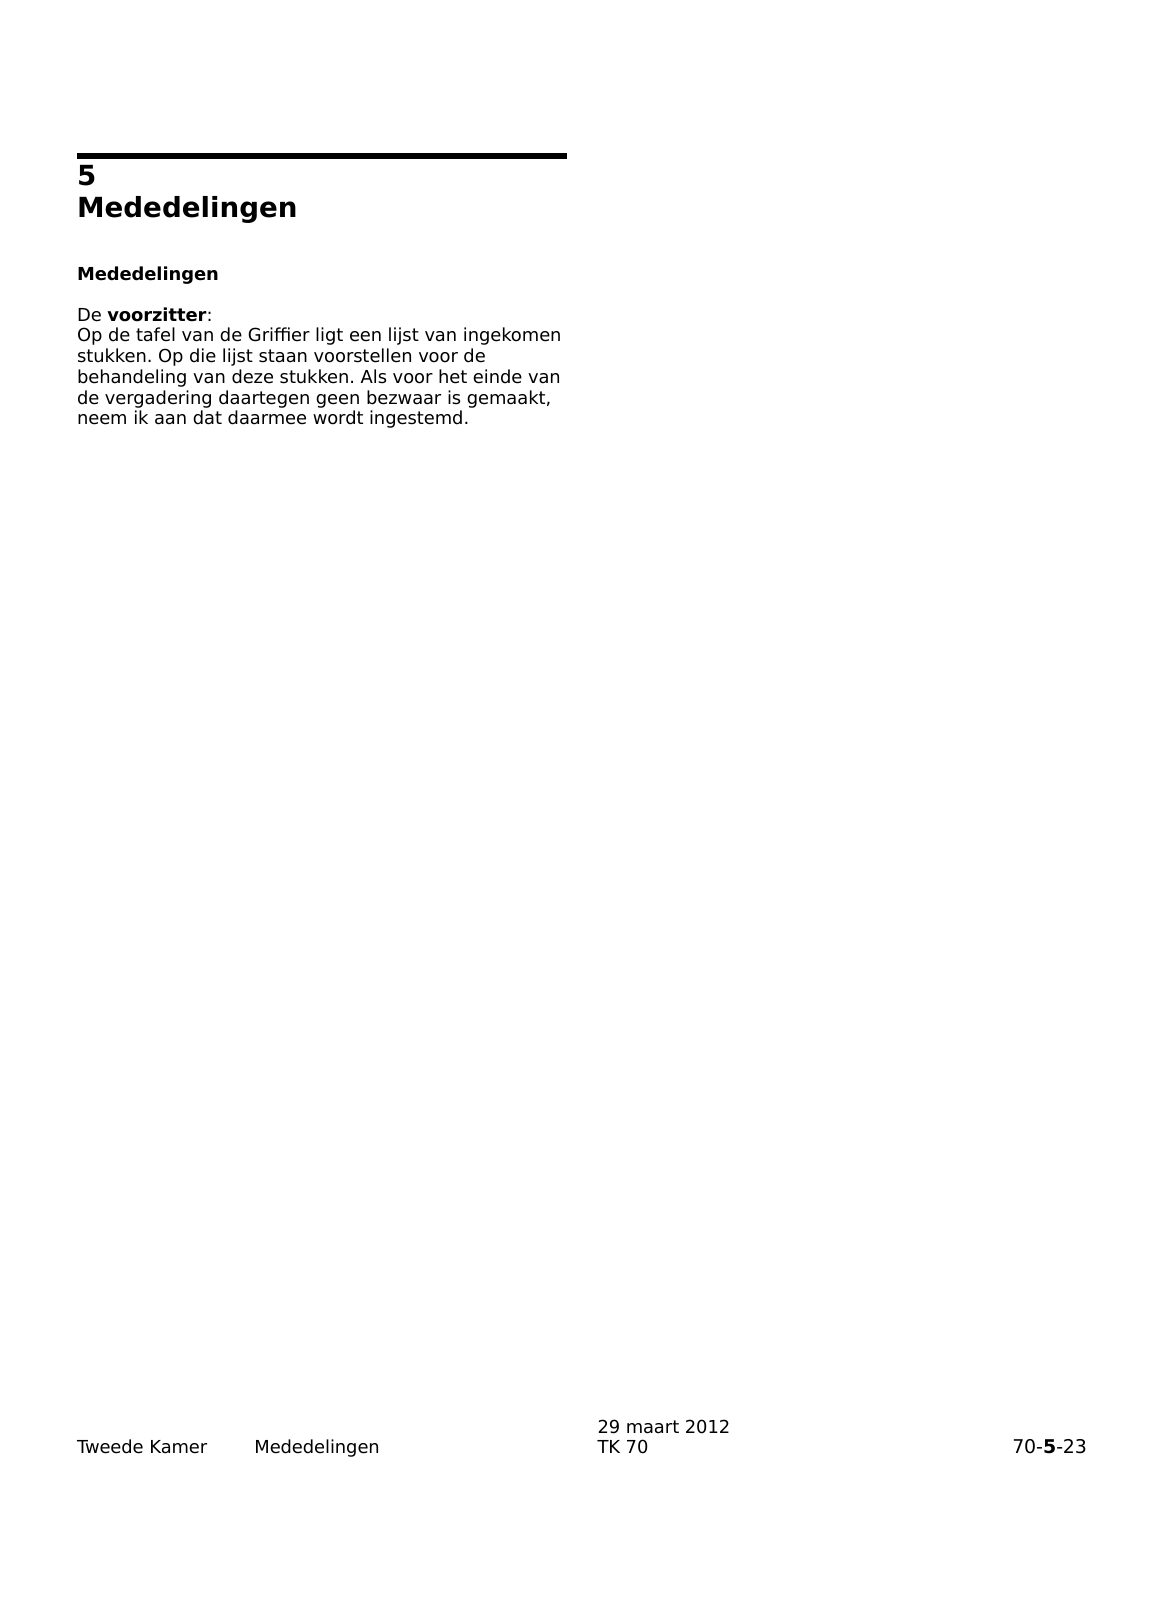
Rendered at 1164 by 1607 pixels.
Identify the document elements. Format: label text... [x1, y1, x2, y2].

title 5 Mededelingen [77, 159, 567, 224]
text Op de tafel van de Griffier ligt een lijst van ingekomen stukken. Op die lijst staan voorstellen voor de behandeling van deze stukken. Als voor het einde van de vergadering daartegen geen bezwaar is gemaakt, neem ik aan dat daarmee wordt ingestemd. [77, 325, 567, 429]
text Mededelingen [77, 264, 567, 284]
text De voorzitter: [77, 304, 567, 325]
